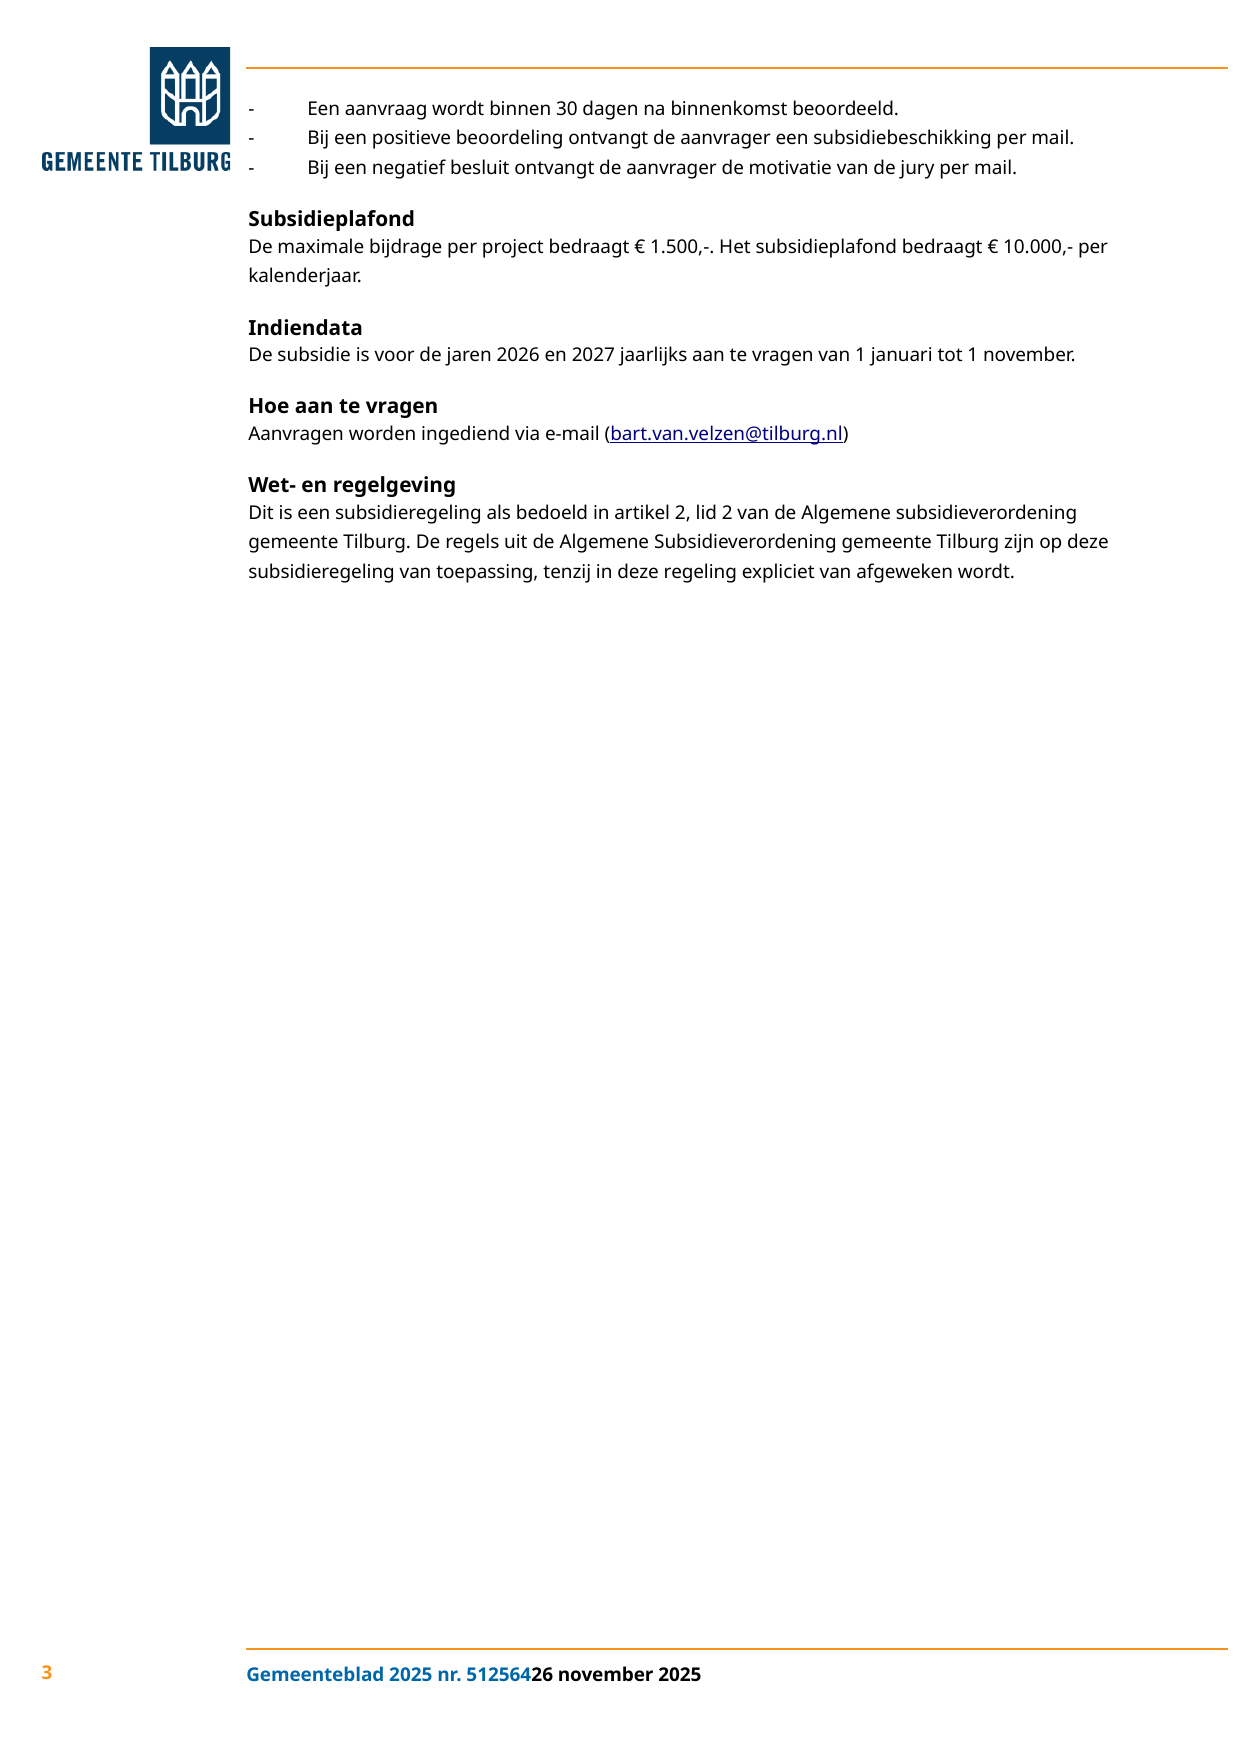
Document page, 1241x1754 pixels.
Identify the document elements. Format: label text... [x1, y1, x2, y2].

text Subsidieplafond [248, 204, 1152, 233]
text Aanvragen worden ingediend via e-mail (bart.van.velzen@tilburg.nl) [248, 420, 1152, 446]
text De subsidie is voor de jaren 2026 en 2027 jaarlijks aan te vragen van 1 januari tot 1 november. [248, 341, 1152, 367]
text Dit is een subsidieregeling als bedoeld in artikel 2, lid 2 van de Algemene subsidieverordening gemeente Tilburg. De regels uit de Algemene Subsidieverordening gemeente Tilburg zijn op deze subsidieregeling van toepassing, tenzij in deze regeling expliciet van afgeweken wordt. [248, 499, 1152, 584]
list Bij een negatief besluit ontvangt de aanvrager de motivatie van de jury per mail. [248, 154, 1152, 180]
picture [41, 47, 231, 172]
text Hoe aan te vragen [248, 392, 1152, 420]
list Bij een positieve beoordeling ontvangt de aanvrager een subsidiebeschikking per mail. [248, 124, 1152, 150]
text Indiendata [248, 313, 1152, 341]
text De maximale bijdrage per project bedraagt € 1.500,-. Het subsidieplafond bedraagt € 10.000,- per kalenderjaar. [248, 233, 1152, 288]
list Een aanvraag wordt binnen 30 dagen na binnenkomst beoordeeld. [248, 95, 1152, 121]
text Wet- en regelgeving [248, 471, 1152, 499]
